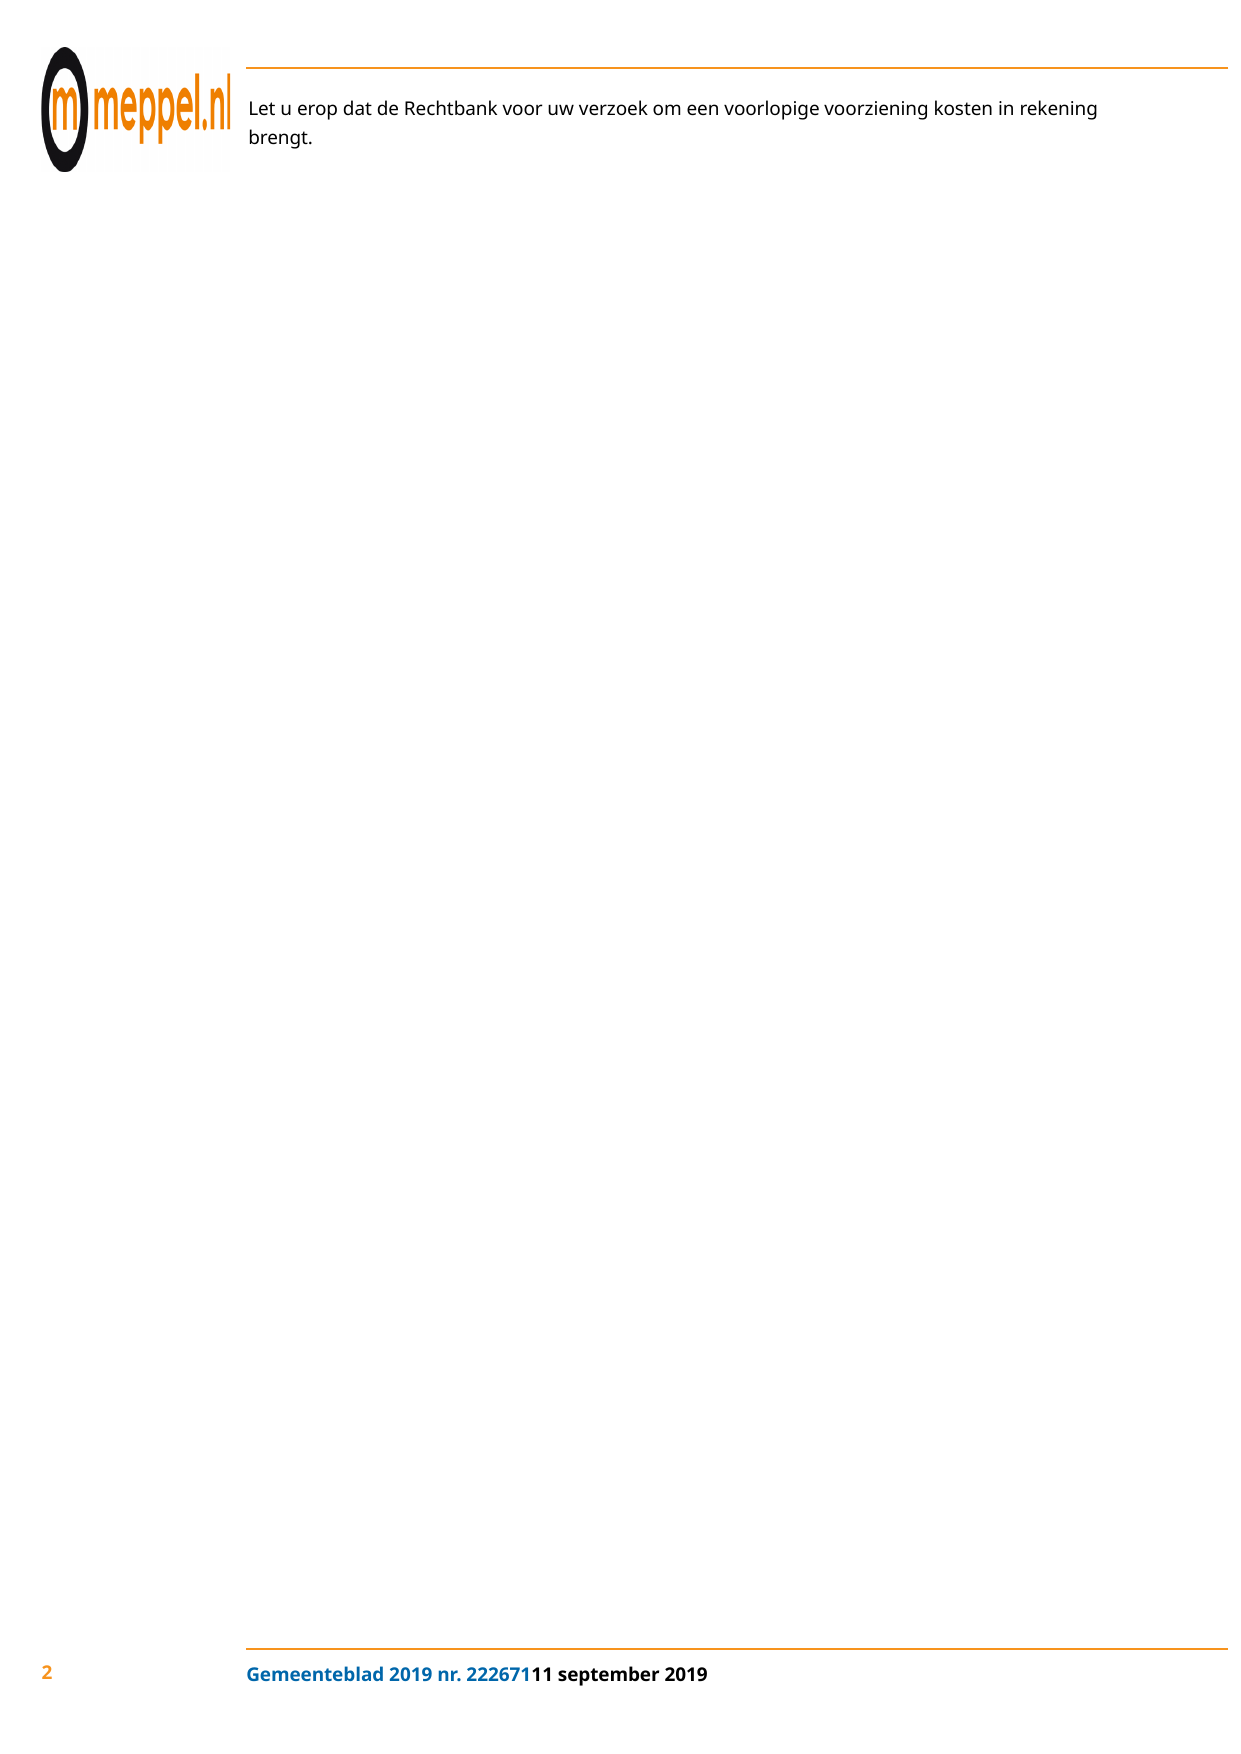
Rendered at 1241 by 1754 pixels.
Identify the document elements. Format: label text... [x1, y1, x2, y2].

picture [41, 47, 231, 172]
text Let u erop dat de Rechtbank voor uw verzoek om een voorlopige voorziening kosten in rekening brengt. [248, 95, 1152, 150]
